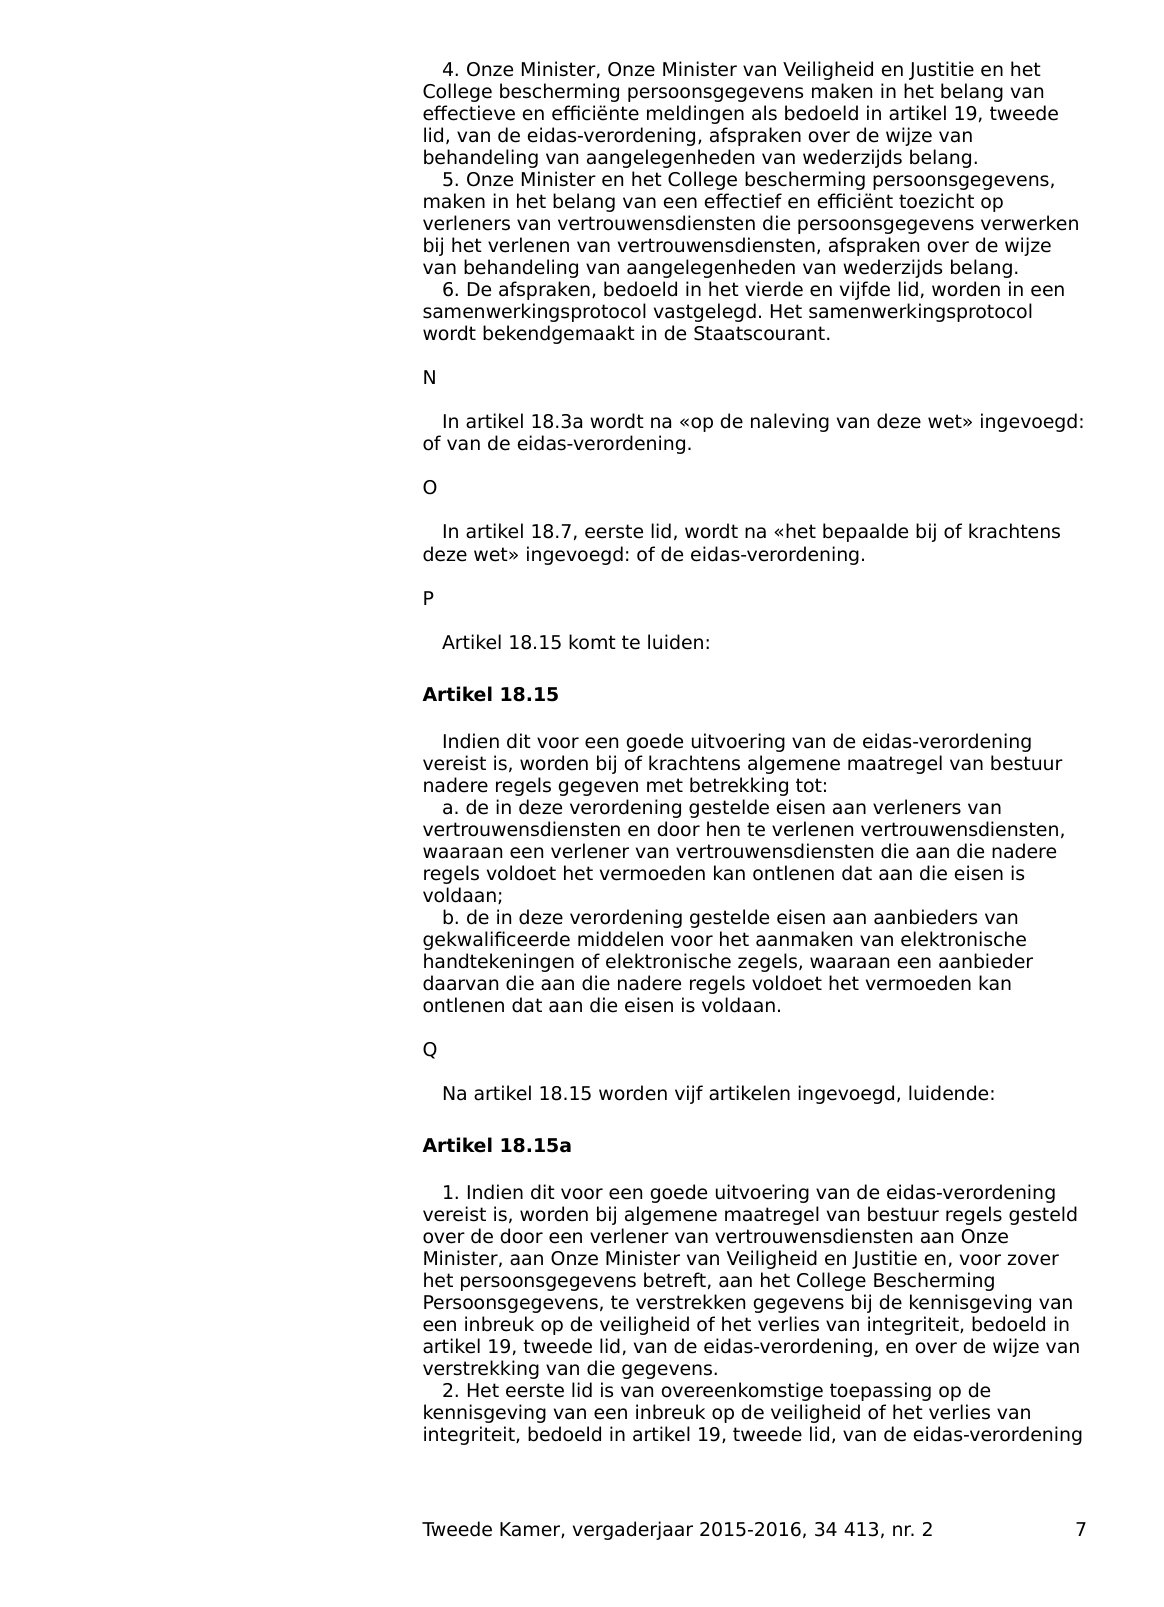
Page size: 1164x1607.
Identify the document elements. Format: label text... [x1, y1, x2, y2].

text In artikel 18.7, eerste lid, wordt na «het bepaalde bij of krachtens deze wet» ingevoegd: of de eidas-verordening. [422, 521, 1087, 565]
text 5. Onze Minister en het College bescherming persoonsgegevens, maken in het belang van een effectief en efficiënt toezicht op verleners van vertrouwensdiensten die persoonsgegevens verwerken bij het verlenen van vertrouwensdiensten, afspraken over de wijze van behandeling van aangelegenheden van wederzijds belang. [422, 169, 1087, 279]
text 6. De afspraken, bedoeld in het vierde en vijfde lid, worden in een samenwerkingsprotocol vastgelegd. Het samenwerkingsprotocol wordt bekendgemaakt in de Staatscourant. [422, 279, 1087, 345]
text Artikel 18.15 komt te luiden: [422, 632, 1087, 654]
text P [422, 588, 1087, 609]
text Indien dit voor een goede uitvoering van de eidas-verordening vereist is, worden bij of krachtens algemene maatregel van bestuur nadere regels gegeven met betrekking tot: [422, 731, 1087, 797]
text O [422, 477, 1087, 499]
text 4. Onze Minister, Onze Minister van Veiligheid en Justitie en het College bescherming persoonsgegevens maken in het belang van effectieve en efficiënte meldingen als bedoeld in artikel 19, tweede lid, van de eidas-verordening, afspraken over de wijze van behandeling van aangelegenheden van wederzijds belang. [422, 59, 1087, 169]
text b. de in deze verordening gestelde eisen aan aanbieders van gekwalificeerde middelen voor het aanmaken van elektronische handtekeningen of elektronische zegels, waaraan een aanbieder daarvan die aan die nadere regels voldoet het vermoeden kan ontlenen dat aan die eisen is voldaan. [422, 907, 1087, 1016]
text Q [422, 1039, 1087, 1061]
text a. de in deze verordening gestelde eisen aan verleners van vertrouwensdiensten en door hen te verlenen vertrouwensdiensten, waaraan een verlener van vertrouwensdiensten die aan die nadere regels voldoet het vermoeden kan ontlenen dat aan die eisen is voldaan; [422, 797, 1087, 907]
subtitle Artikel 18.15a [422, 1135, 1087, 1157]
text N [422, 367, 1087, 389]
text Na artikel 18.15 worden vijf artikelen ingevoegd, luidende: [422, 1083, 1087, 1105]
text 2. Het eerste lid is van overeenkomstige toepassing op de kennisgeving van een inbreuk op de veiligheid of het verlies van integriteit, bedoeld in artikel 19, tweede lid, van de eidas-verordening [422, 1379, 1087, 1446]
subtitle Artikel 18.15 [422, 684, 1087, 706]
text In artikel 18.3a wordt na «op de naleving van deze wet» ingevoegd: of van de eidas-verordening. [422, 411, 1087, 455]
text 1. Indien dit voor een goede uitvoering van de eidas-verordening vereist is, worden bij algemene maatregel van bestuur regels gesteld over de door een verlener van vertrouwensdiensten aan Onze Minister, aan Onze Minister van Veiligheid en Justitie en, voor zover het persoonsgegevens betreft, aan het College Bescherming Persoonsgegevens, te verstrekken gegevens bij de kennisgeving van een inbreuk op de veiligheid of het verlies van integriteit, bedoeld in artikel 19, tweede lid, van de eidas-verordening, en over de wijze van verstrekking van die gegevens. [422, 1182, 1087, 1379]
